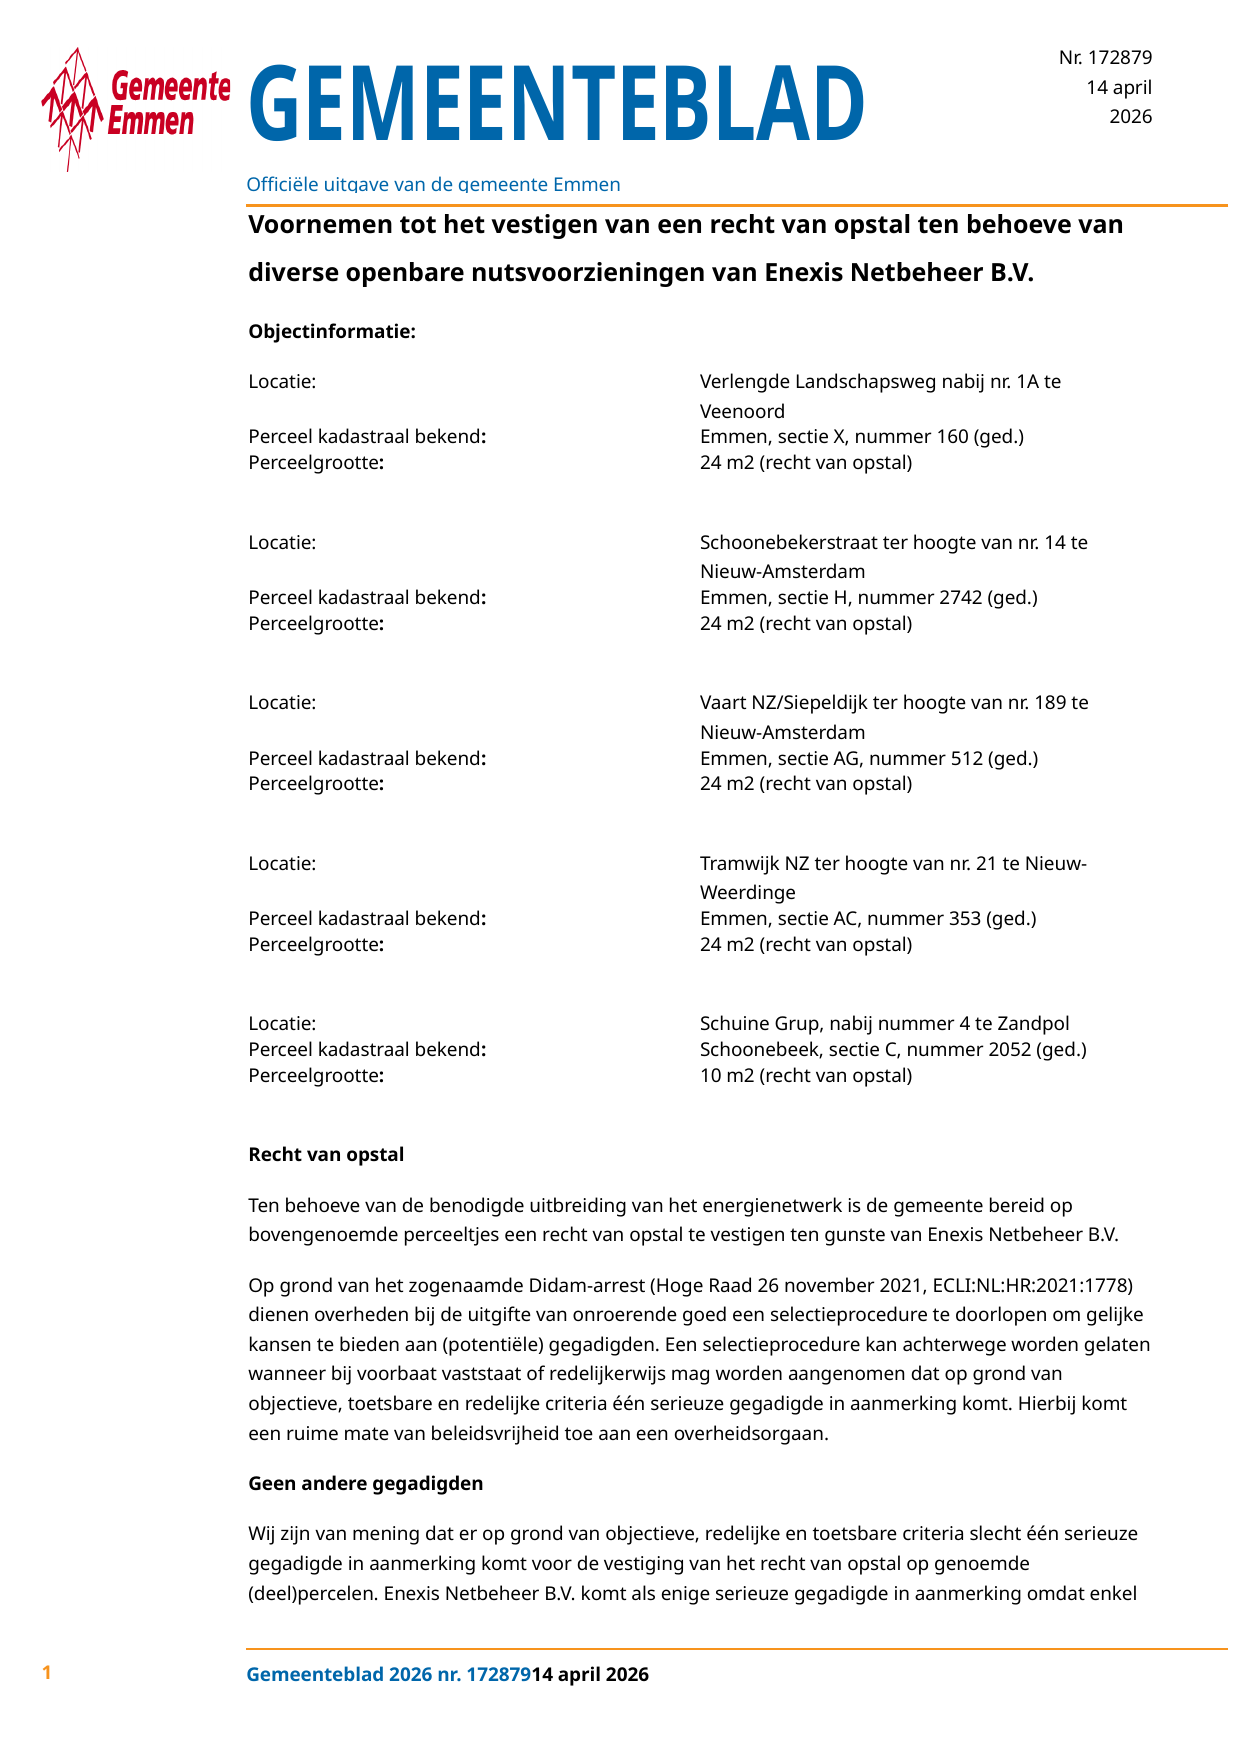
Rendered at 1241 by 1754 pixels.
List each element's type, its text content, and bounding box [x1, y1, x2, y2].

table_header Tramwijk NZ ter hoogte van nr. 21 te Nieuw-Weerdinge [700, 850, 1152, 905]
text Objectinformatie: [248, 318, 1152, 344]
table_cell Perceel kadastraal bekend: [248, 424, 700, 449]
table_header Locatie: [248, 850, 700, 905]
table_cell 24 m2 (recht van opstal) [700, 931, 1152, 957]
picture [41, 47, 231, 172]
table_header Schuine Grup, nabij nummer 4 te Zandpol [700, 1011, 1152, 1036]
table_header Locatie: [248, 529, 700, 584]
table_cell 24 m2 (recht van opstal) [700, 610, 1152, 636]
table_cell Emmen, sectie AG, nummer 512 (ged.) [700, 745, 1152, 771]
table_cell Emmen, sectie X, nummer 160 (ged.) [700, 424, 1152, 449]
table_cell Emmen, sectie H, nummer 2742 (ged.) [700, 584, 1152, 610]
table_header Vaart NZ/Siepeldijk ter hoogte van nr. 189 te Nieuw-Amsterdam [700, 690, 1152, 745]
table_cell Perceelgrootte: [248, 931, 700, 957]
table_header Locatie: [248, 1011, 700, 1036]
table_cell 24 m2 (recht van opstal) [700, 450, 1152, 475]
table_cell Perceel kadastraal bekend: [248, 584, 700, 610]
table_header Locatie: [248, 369, 700, 424]
table_header Schoonebekerstraat ter hoogte van nr. 14 te Nieuw-Amsterdam [700, 529, 1152, 584]
table_cell Perceel kadastraal bekend: [248, 1036, 700, 1062]
table_header Locatie: [248, 690, 700, 745]
table_cell Perceelgrootte: [248, 771, 700, 796]
table_cell Perceelgrootte: [248, 1062, 700, 1088]
table_cell Perceel kadastraal bekend: [248, 745, 700, 771]
table_cell Emmen, sectie AC, nummer 353 (ged.) [700, 905, 1152, 931]
text Voornemen tot het vestigen van een recht van opstal ten behoeve van diverse openbare nutsvoorzieningen van Enexis Netbeheer B.V. [248, 207, 1152, 288]
text Recht van opstal [248, 1141, 1152, 1167]
table_cell 10 m2 (recht van opstal) [700, 1062, 1152, 1088]
table_cell Perceel kadastraal bekend: [248, 905, 700, 931]
table_cell Perceelgrootte: [248, 610, 700, 636]
table_cell Schoonebeek, sectie C, nummer 2052 (ged.) [700, 1036, 1152, 1062]
table_header Verlengde Landschapsweg nabij nr. 1A te Veenoord [700, 369, 1152, 424]
text Ten behoeve van de benodigde uitbreiding van het energienetwerk is de gemeente bereid op bovengenoemde perceeltjes een recht van opstal te vestigen ten gunste van Enexis Netbeheer B.V. [248, 1192, 1152, 1247]
text Op grond van het zogenaamde Didam-arrest (Hoge Raad 26 november 2021, ECLI:NL:HR:2021:1778) dienen overheden bij de uitgifte van onroerende goed een selectieprocedure te doorlopen om gelijke kansen te bieden aan (potentiële) gegadigden. Een selectieprocedure kan achterwege worden gelaten wanneer bij voorbaat vaststaat of redelijkerwijs mag worden aangenomen dat op grond van objectieve, toetsbare en redelijke criteria één serieuze gegadigde in aanmerking komt. Hierbij komt een ruime mate van beleidsvrijheid toe aan een overheidsorgaan. [248, 1272, 1152, 1445]
table_cell 24 m2 (recht van opstal) [700, 771, 1152, 796]
table_cell Perceelgrootte: [248, 450, 700, 475]
text Geen andere gegadigden [248, 1470, 1152, 1496]
text Wij zijn van mening dat er op grond van objectieve, redelijke en toetsbare criteria slecht één serieuze gegadigde in aanmerking komt voor de vestiging van het recht van opstal op genoemde (deel)percelen. Enexis Netbeheer B.V. komt als enige serieuze gegadigde in aanmerking omdat enkel [248, 1521, 1152, 1605]
